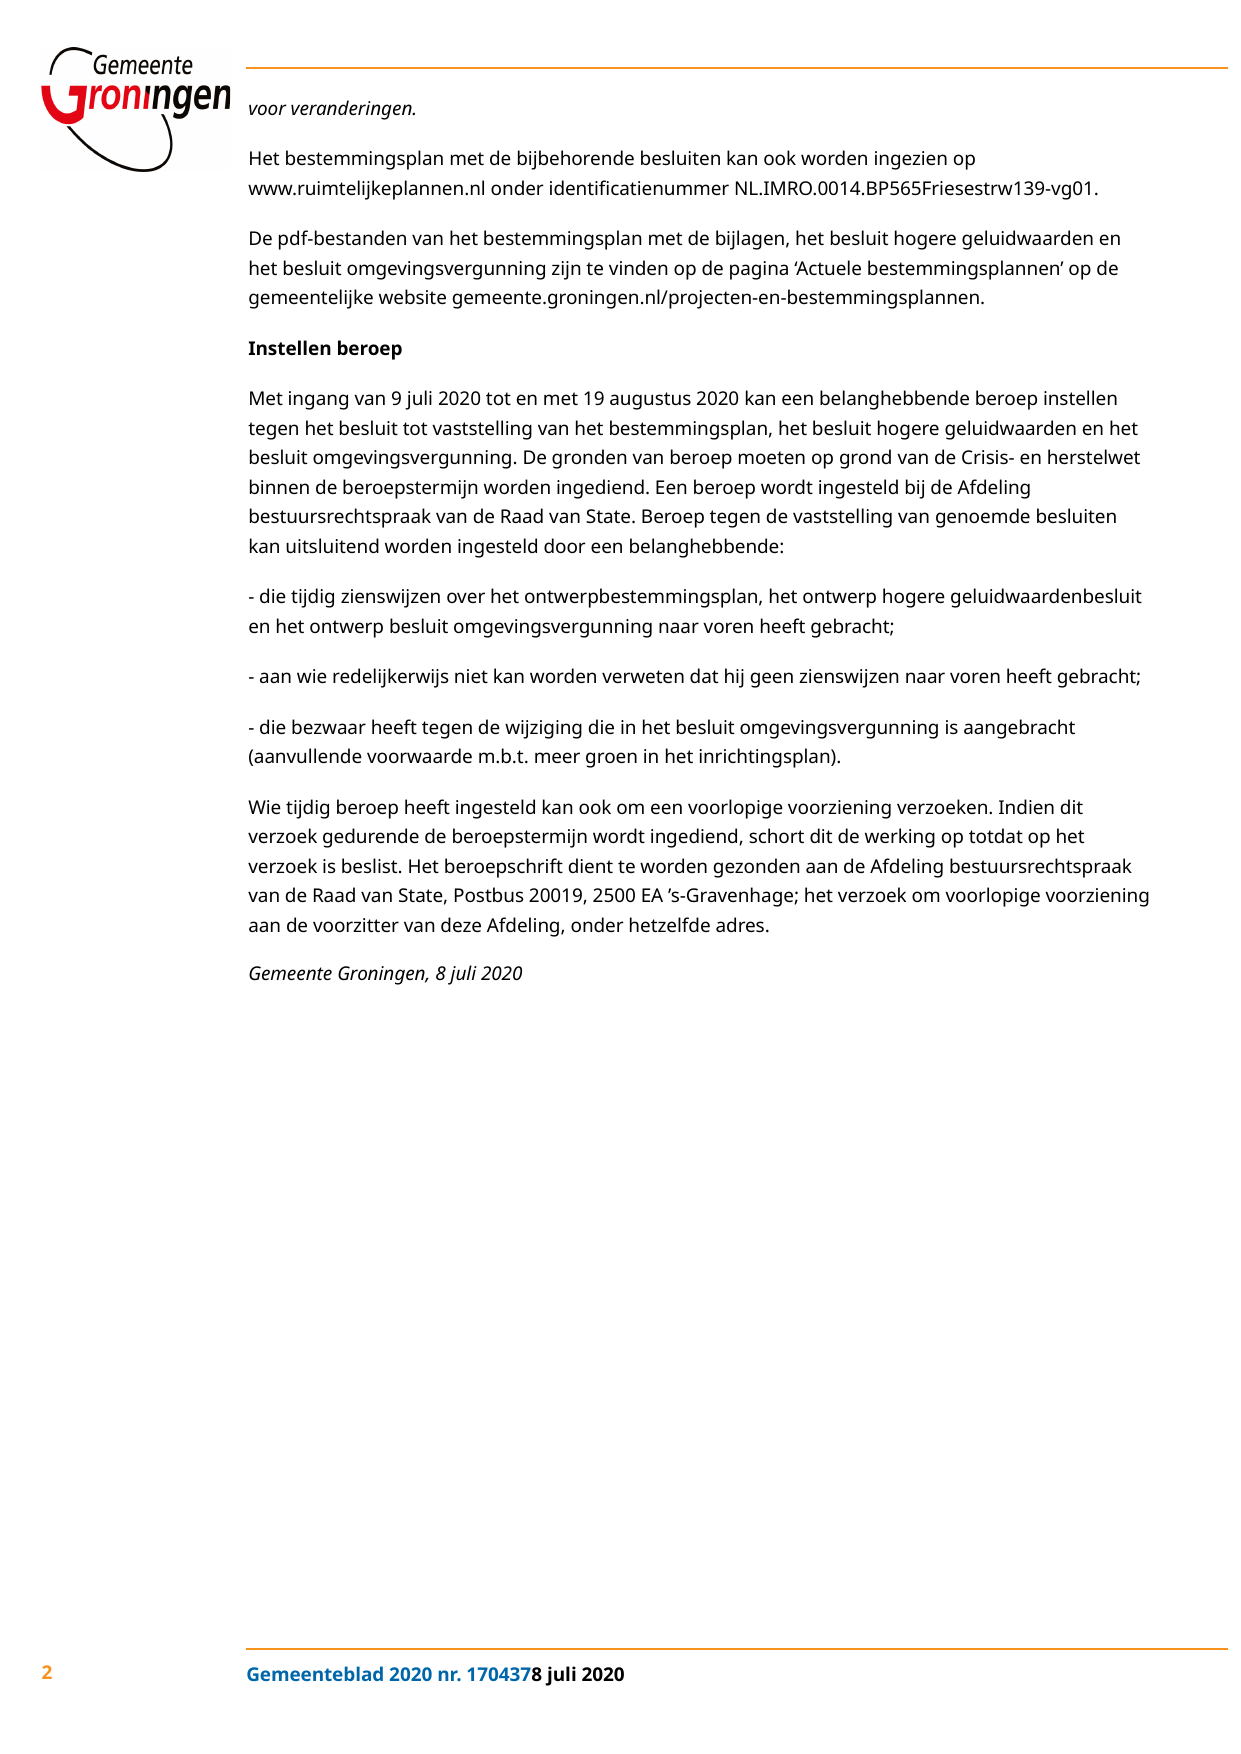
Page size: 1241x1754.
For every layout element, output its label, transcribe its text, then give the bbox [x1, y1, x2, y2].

text Met ingang van 9 juli 2020 tot en met 19 augustus 2020 kan een belanghebbende beroep instellen tegen het besluit tot vaststelling van het bestemmingsplan, het besluit hogere geluidwaarden en het besluit omgevingsvergunning. De gronden van beroep moeten op grond van de Crisis- en herstelwet binnen de beroepstermijn worden ingediend. Een beroep wordt ingesteld bij de Afdeling bestuursrechtspraak van de Raad van State. Beroep tegen de vaststelling van genoemde besluiten kan uitsluitend worden ingesteld door een belanghebbende: [248, 385, 1152, 559]
text Het bestemmingsplan met de bijbehorende besluiten kan ook worden ingezien op www.ruimtelijkeplannen.nl onder identificatienummer NL.IMRO.0014.BP565Friesestrw139-vg01. [248, 145, 1152, 201]
picture [41, 47, 231, 172]
text - aan wie redelijkerwijs niet kan worden verweten dat hij geen zienswijzen naar voren heeft gebracht; [248, 663, 1152, 689]
text Gemeente Groningen, 8 juli 2020 [248, 960, 1152, 986]
text De pdf-bestanden van het bestemmingsplan met de bijlagen, het besluit hogere geluidwaarden en het besluit omgevingsvergunning zijn te vinden op de pagina ‘Actuele bestemmingsplannen’ op de gemeentelijke website gemeente.groningen.nl/projecten-en-bestemmingsplannen. [248, 225, 1152, 310]
text voor veranderingen. [248, 95, 1152, 121]
text - die bezwaar heeft tegen de wijziging die in het besluit omgevingsvergunning is aangebracht (aanvullende voorwaarde m.b.t. meer groen in het inrichtingsplan). [248, 714, 1152, 769]
text Instellen beroep [248, 335, 1152, 361]
text Wie tijdig beroep heeft ingesteld kan ook om een voorlopige voorziening verzoeken. Indien dit verzoek gedurende de beroepstermijn wordt ingediend, schort dit de werking op totdat op het verzoek is beslist. Het beroepschrift dient te worden gezonden aan de Afdeling bestuursrechtspraak van de Raad van State, Postbus 20019, 2500 EA ’s-Gravenhage; het verzoek om voorlopige voorziening aan de voorzitter van deze Afdeling, onder hetzelfde adres. [248, 794, 1152, 938]
text - die tijdig zienswijzen over het ontwerpbestemmingsplan, het ontwerp hogere geluidwaardenbesluit en het ontwerp besluit omgevingsvergunning naar voren heeft gebracht; [248, 583, 1152, 639]
